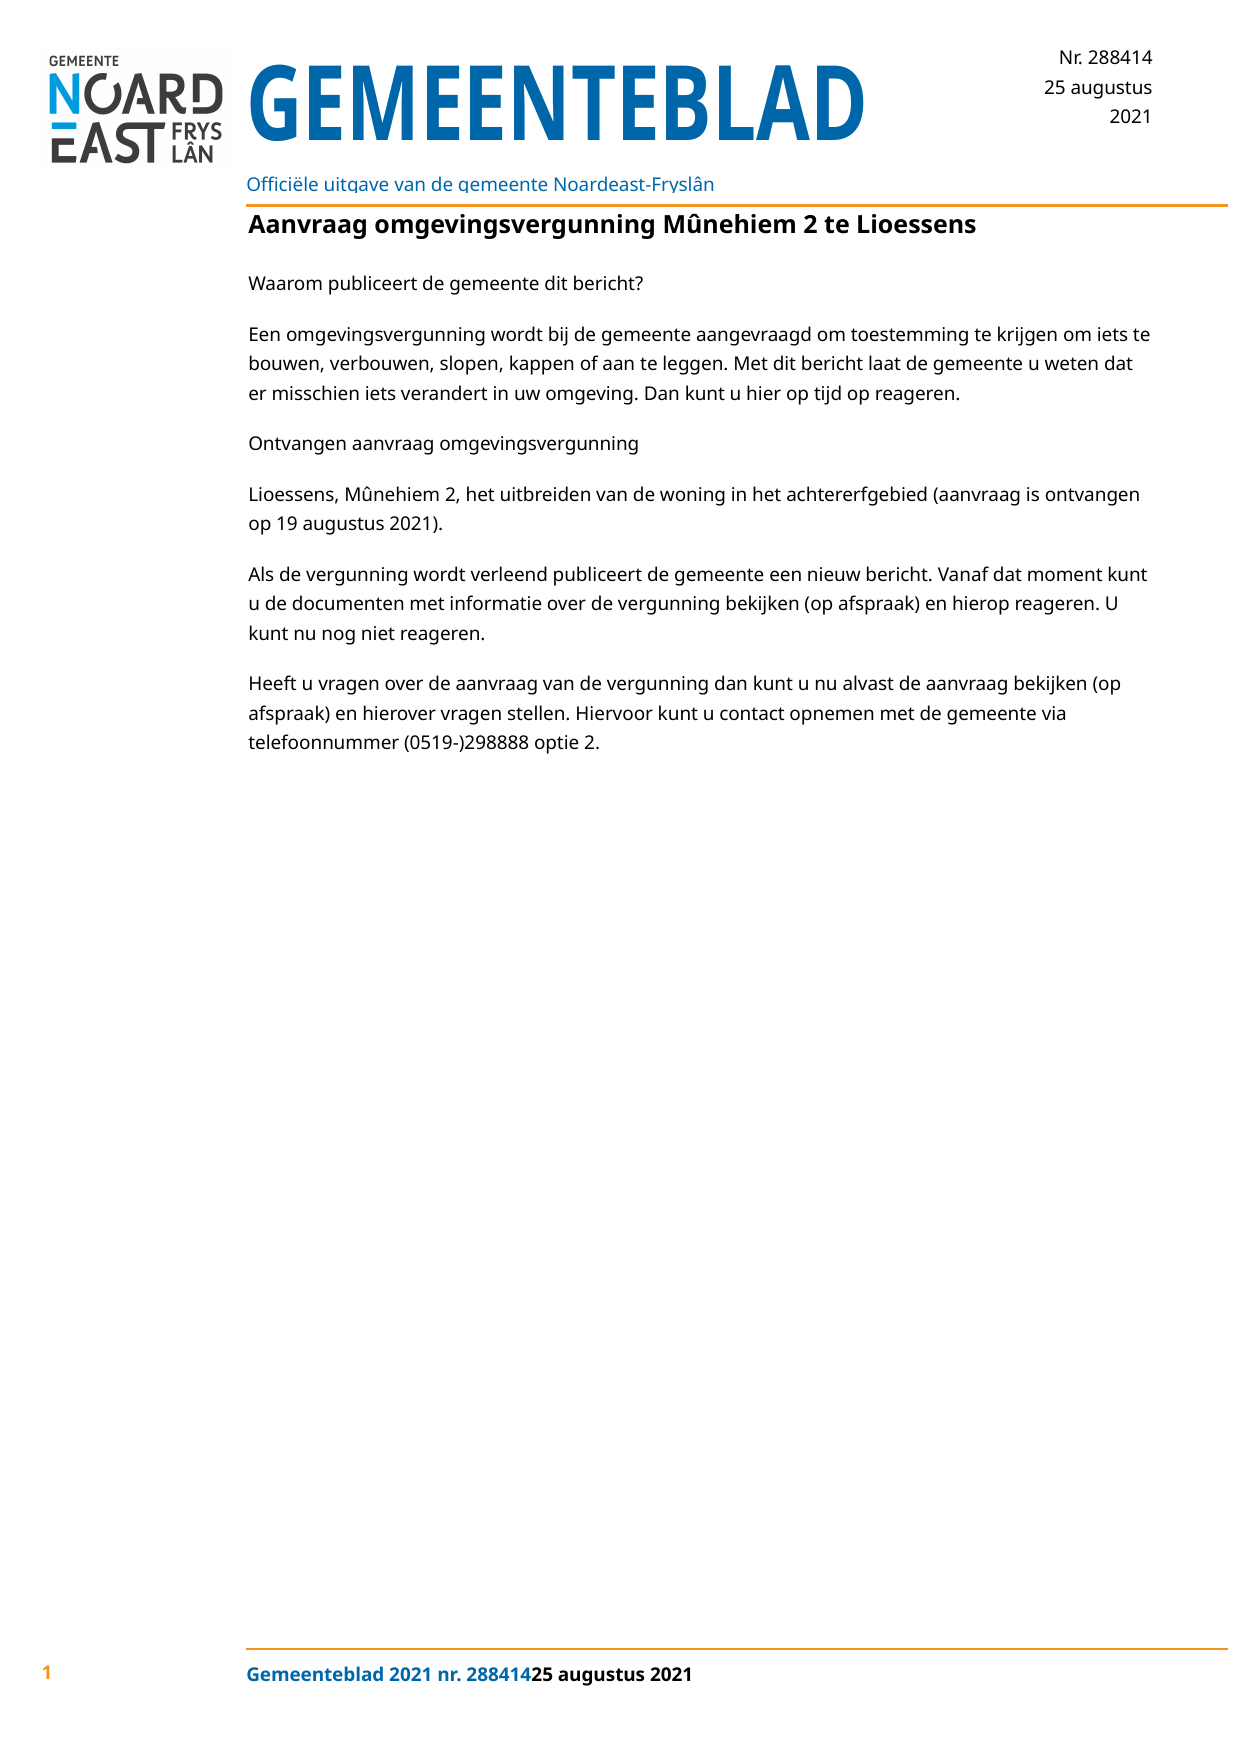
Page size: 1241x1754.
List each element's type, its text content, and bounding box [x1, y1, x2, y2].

text Heeft u vragen over de aanvraag van de vergunning dan kunt u nu alvast de aanvraag bekijken (op afspraak) en hierover vragen stellen. Hiervoor kunt u contact opnemen met de gemeente via telefoonnummer (0519-)298888 optie 2. [248, 670, 1152, 755]
text Lioessens, Mûnehiem 2, het uitbreiden van de woning in het achtererfgebied (aanvraag is ontvangen op 19 augustus 2021). [248, 481, 1152, 536]
text Ontvangen aanvraag omgevingsvergunning [248, 430, 1152, 456]
text Als de vergunning wordt verleend publiceert de gemeente een nieuw bericht. Vanaf dat moment kunt u de documenten met informatie over de vergunning bekijken (op afspraak) en hierop reageren. U kunt nu nog niet reageren. [248, 561, 1152, 646]
text Aanvraag omgevingsvergunning Mûnehiem 2 te Lioessens [248, 207, 1152, 241]
picture [41, 47, 231, 172]
text Waarom publiceert de gemeente dit bericht? [248, 270, 1152, 296]
text Een omgevingsvergunning wordt bij de gemeente aangevraagd om toestemming te krijgen om iets te bouwen, verbouwen, slopen, kappen of aan te leggen. Met dit bericht laat de gemeente u weten dat er misschien iets verandert in uw omgeving. Dan kunt u hier op tijd op reageren. [248, 321, 1152, 406]
